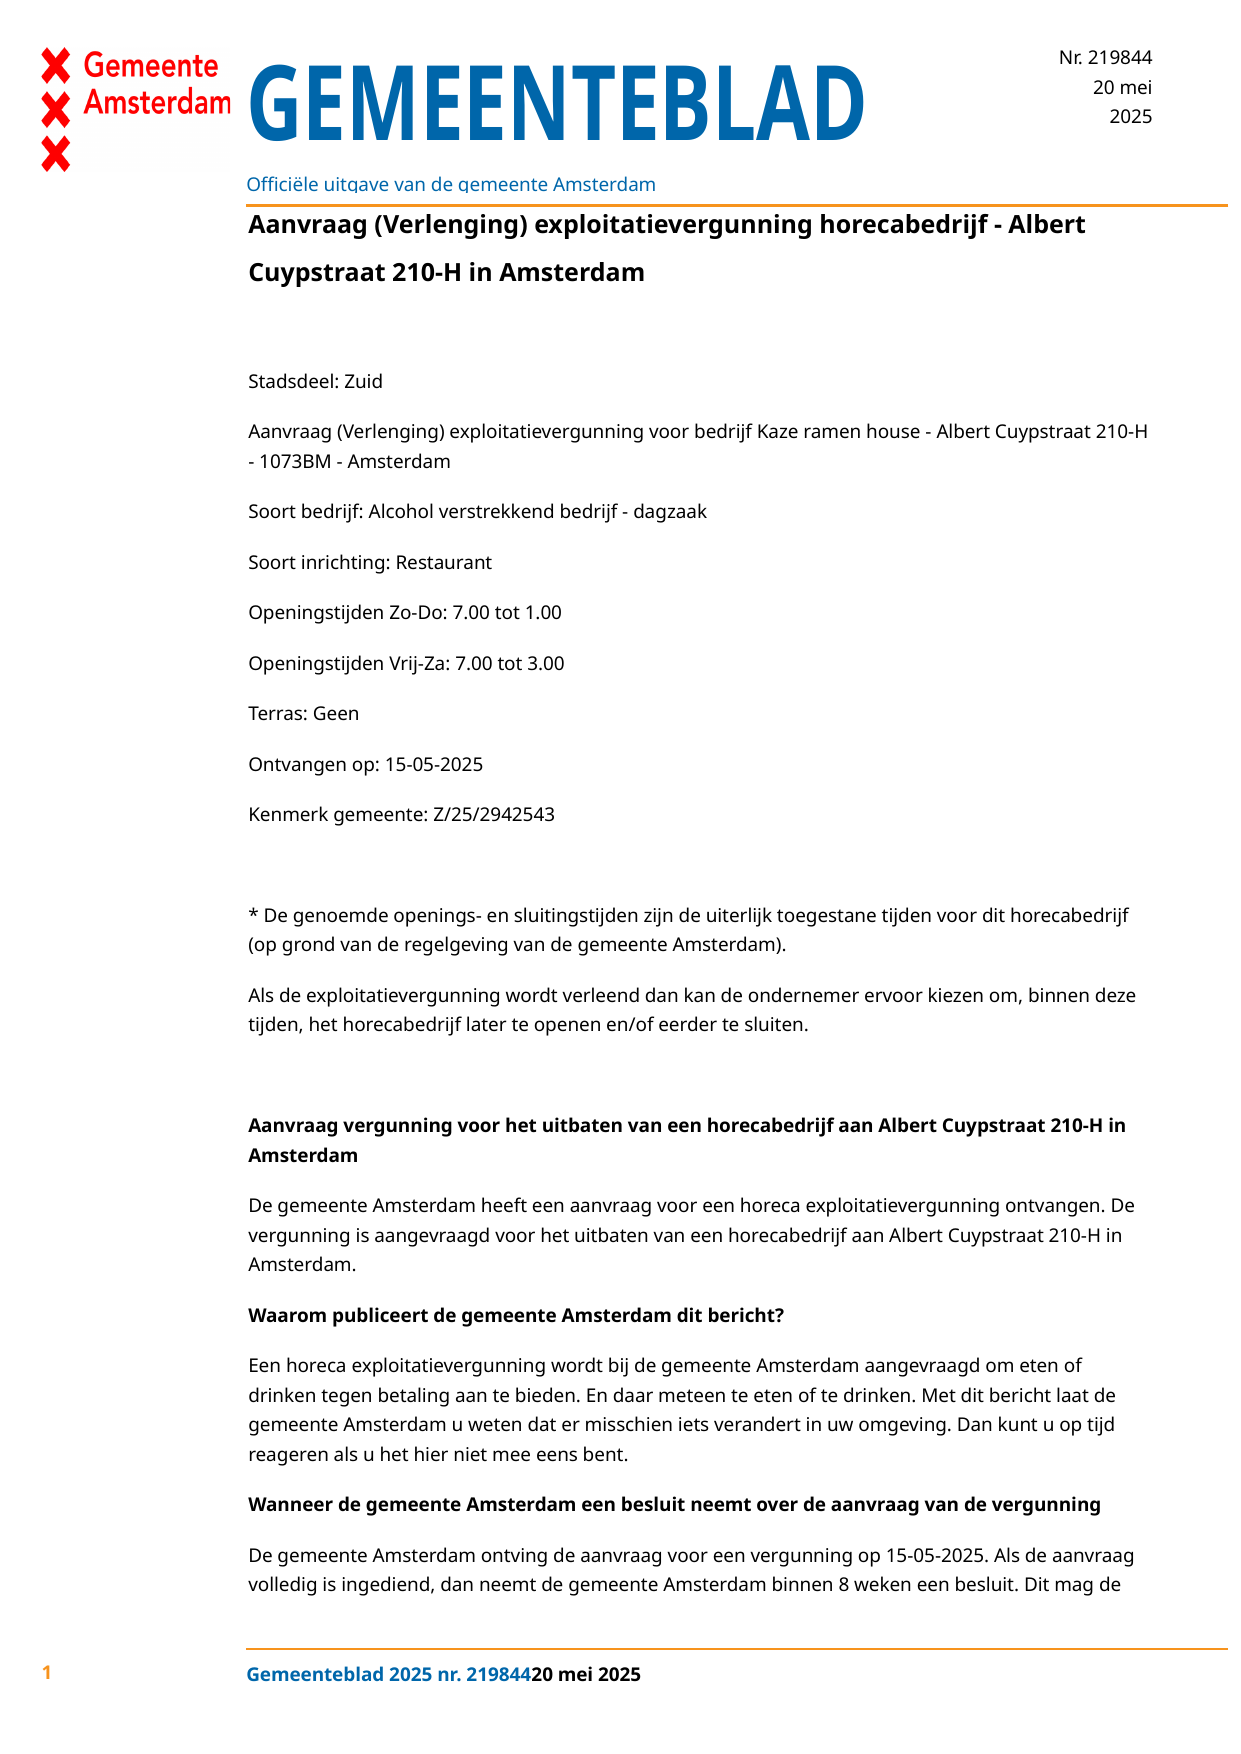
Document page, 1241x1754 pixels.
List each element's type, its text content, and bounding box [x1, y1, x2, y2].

text Terras: Geen [248, 700, 1152, 726]
text Kenmerk gemeente: Z/25/2942543 [248, 801, 1152, 827]
text Wanneer de gemeente Amsterdam een besluit neemt over de aanvraag van de vergunning [248, 1492, 1152, 1517]
text Een horeca exploitatievergunning wordt bij de gemeente Amsterdam aangevraagd om eten of drinken tegen betaling aan te bieden. En daar meteen te eten of te drinken. Met dit bericht laat de gemeente Amsterdam u weten dat er misschien iets verandert in uw omgeving. Dan kunt u op tijd reageren als u het hier niet mee eens bent. [248, 1352, 1152, 1467]
text * De genoemde openings- en sluitingstijden zijn de uiterlijk toegestane tijden voor dit horecabedrijf (op grond van de regelgeving van de gemeente Amsterdam). [248, 902, 1152, 957]
text Als de exploitatievergunning wordt verleend dan kan de ondernemer ervoor kiezen om, binnen deze tijden, het horecabedrijf later te openen en/of eerder te sluiten. [248, 982, 1152, 1037]
text Waarom publiceert de gemeente Amsterdam dit bericht? [248, 1302, 1152, 1328]
text Openingstijden Zo-Do: 7.00 tot 1.00 [248, 599, 1152, 625]
text Aanvraag (Verlenging) exploitatievergunning voor bedrijf Kaze ramen house - Albert Cuypstraat 210-H - 1073BM - Amsterdam [248, 419, 1152, 474]
text Soort inrichting: Restaurant [248, 549, 1152, 575]
text Aanvraag (Verlenging) exploitatievergunning horecabedrijf - Albert Cuypstraat 210-H in Amsterdam [248, 207, 1152, 288]
text Aanvraag vergunning voor het uitbaten van een horecabedrijf aan Albert Cuypstraat 210-H in Amsterdam [248, 1112, 1152, 1168]
picture [41, 47, 231, 172]
text Stadsdeel: Zuid [248, 368, 1152, 394]
text Ontvangen op: 15-05-2025 [248, 751, 1152, 777]
text De gemeente Amsterdam heeft een aanvraag voor een horeca exploitatievergunning ontvangen. De vergunning is aangevraagd voor het uitbaten van een horecabedrijf aan Albert Cuypstraat 210-H in Amsterdam. [248, 1192, 1152, 1277]
text Openingstijden Vrij-Za: 7.00 tot 3.00 [248, 650, 1152, 676]
text De gemeente Amsterdam ontving de aanvraag voor een vergunning op 15-05-2025. Als de aanvraag volledig is ingediend, dan neemt de gemeente Amsterdam binnen 8 weken een besluit. Dit mag de [248, 1542, 1152, 1597]
text Soort bedrijf: Alcohol verstrekkend bedrijf - dagzaak [248, 499, 1152, 524]
